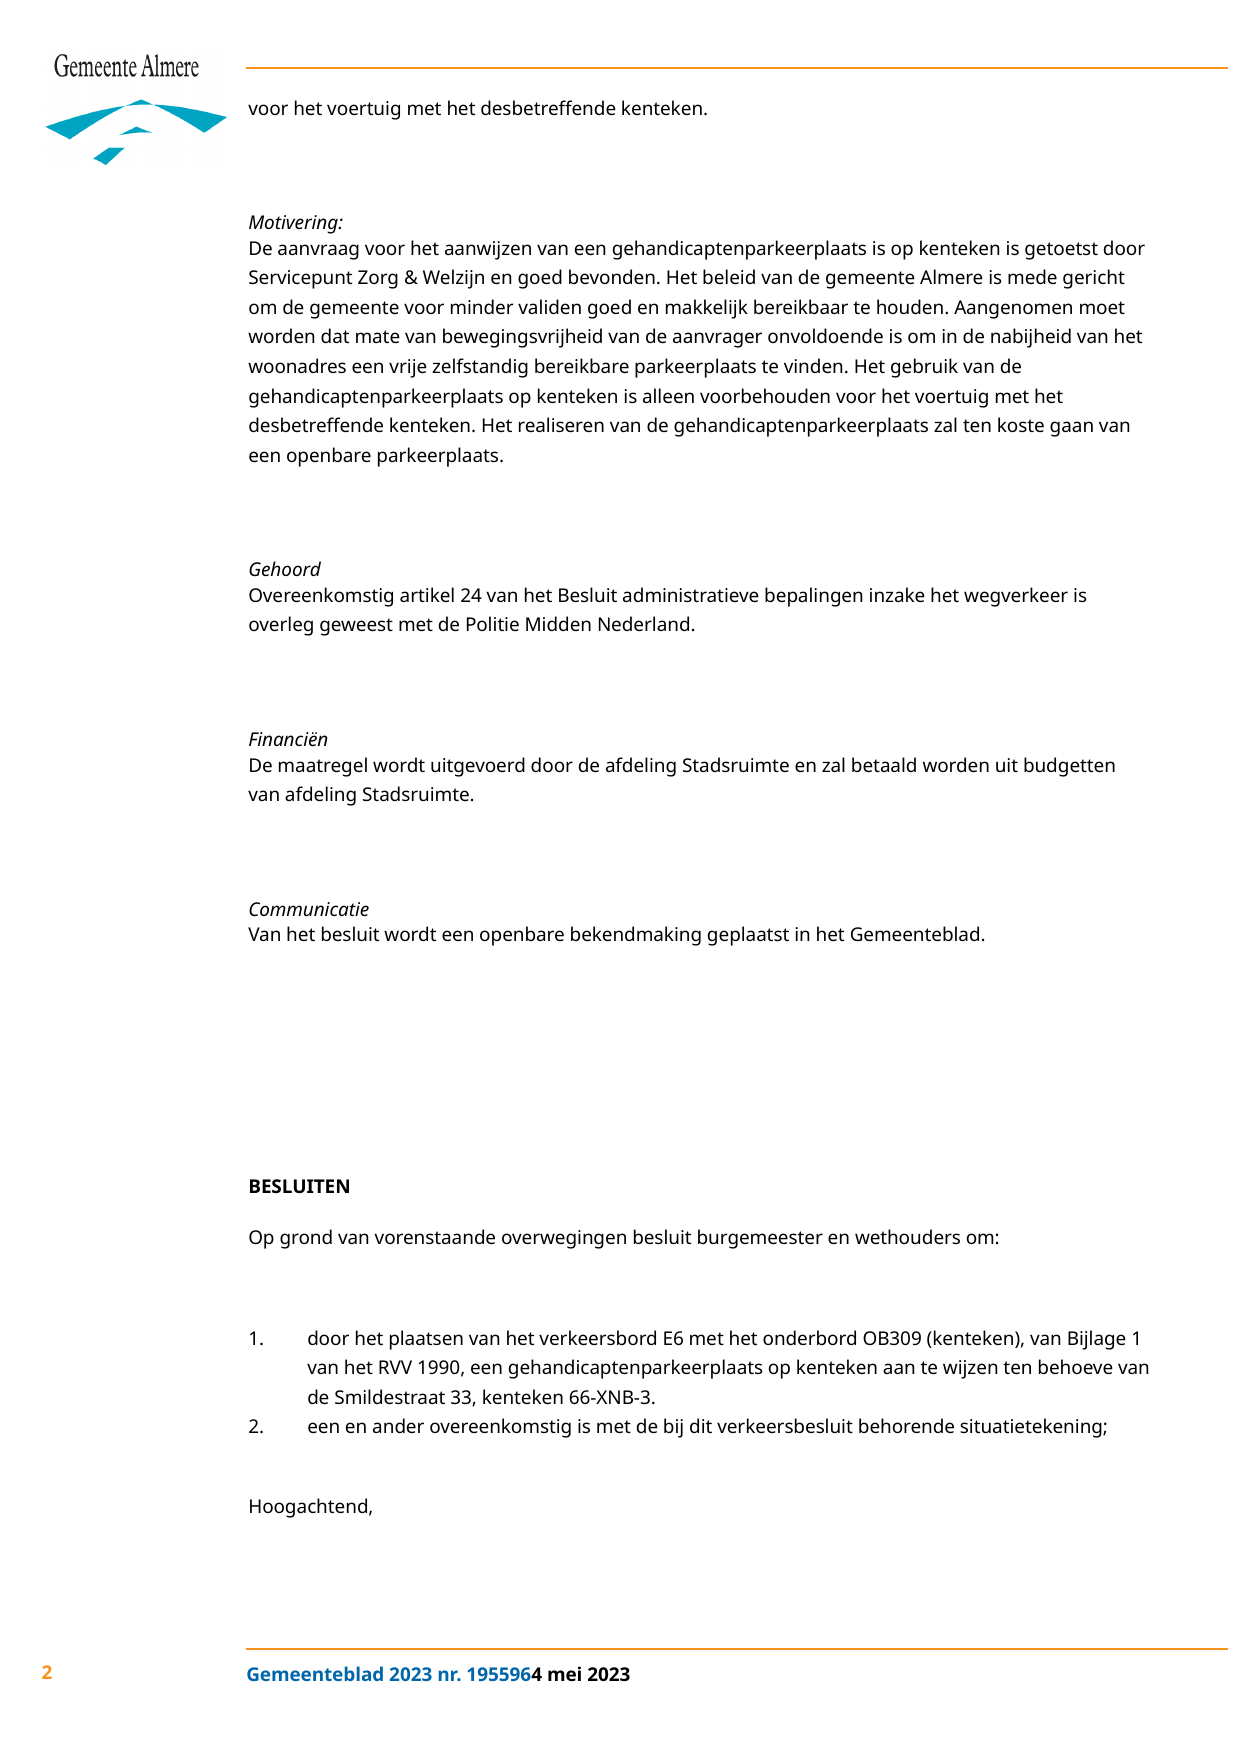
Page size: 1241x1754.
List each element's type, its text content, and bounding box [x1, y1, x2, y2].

text Communicatie [248, 896, 1152, 921]
text De maatregel wordt uitgevoerd door de afdeling Stadsruimte en zal betaald worden uit budgetten van afdeling Stadsruimte. [248, 752, 1152, 807]
text voor het voertuig met het desbetreffende kenteken. [248, 95, 1152, 121]
text Op grond van vorenstaande overwegingen besluit burgemeester en wethouders om: [248, 1224, 1152, 1250]
text Financiën [248, 726, 1152, 752]
text De aanvraag voor het aanwijzen van een gehandicaptenparkeerplaats is op kenteken is getoetst door Servicepunt Zorg & Welzijn en goed bevonden. Het beleid van de gemeente Almere is mede gericht om de gemeente voor minder validen goed en makkelijk bereikbaar te houden. Aangenomen moet worden dat mate van bewegingsvrijheid van de aanvrager onvoldoende is om in de nabijheid van het woonadres een vrije zelfstandig bereikbare parkeerplaats te vinden. Het gebruik van de gehandicaptenparkeerplaats op kenteken is alleen voorbehouden voor het voertuig met het desbetreffende kenteken. Het realiseren van de gehandicaptenparkeerplaats zal ten koste gaan van een openbare parkeerplaats. [248, 235, 1152, 468]
text Van het besluit wordt een openbare bekendmaking geplaatst in het Gemeenteblad. [248, 921, 1152, 947]
text Gehoord [248, 556, 1152, 582]
text Hoogachtend, [248, 1493, 1152, 1519]
text Motivering: [248, 209, 1152, 235]
list door het plaatsen van het verkeersbord E6 met het onderbord OB309 (kenteken), van Bijlage 1 van het RVV 1990, een gehandicaptenparkeerplaats op kenteken aan te wijzen ten behoeve van de Smildestraat 33, kenteken 66-XNB-3. [248, 1325, 1152, 1410]
text Overeenkomstig artikel 24 van het Besluit administratieve bepalingen inzake het wegverkeer is overleg geweest met de Politie Midden Nederland. [248, 582, 1152, 637]
list een en ander overeenkomstig is met de bij dit verkeersbesluit behorende situatietekening; [248, 1413, 1152, 1439]
text BESLUITEN [248, 1173, 1152, 1199]
picture [41, 47, 231, 172]
